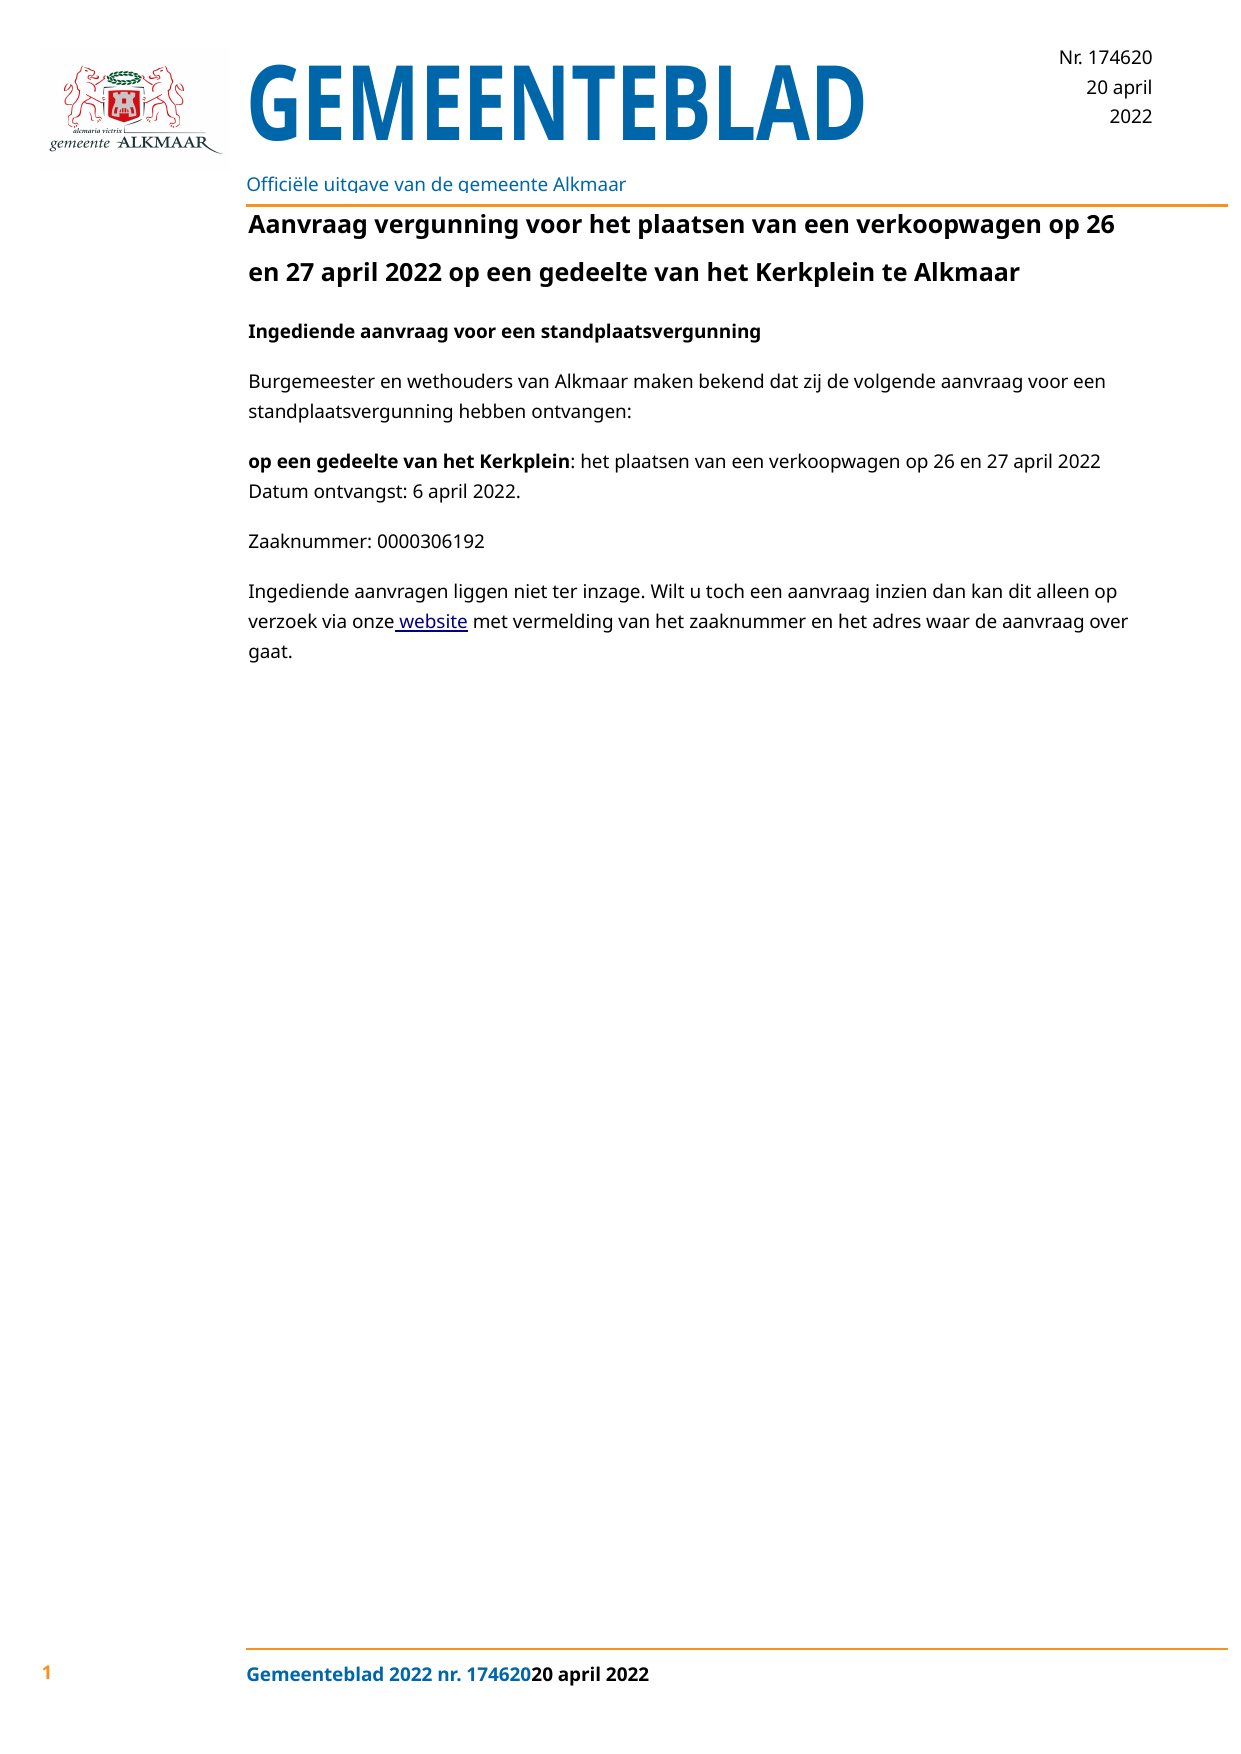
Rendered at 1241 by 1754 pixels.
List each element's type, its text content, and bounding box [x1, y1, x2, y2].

text Zaaknummer: 0000306192 [248, 528, 1152, 554]
text op een gedeelte van het Kerkplein: het plaatsen van een verkoopwagen op 26 en 27 april 2022 Datum ontvangst: 6 april 2022. [248, 448, 1152, 504]
text Aanvraag vergunning voor het plaatsen van een verkoopwagen op 26 en 27 april 2022 op een gedeelte van het Kerkplein te Alkmaar [248, 207, 1152, 288]
text Ingediende aanvraag voor een standplaatsvergunning [248, 318, 1152, 344]
text Ingediende aanvragen liggen niet ter inzage. Wilt u toch een aanvraag inzien dan kan dit alleen op verzoek via onze website met vermelding van het zaaknummer en het adres waar de aanvraag over gaat. [248, 579, 1152, 664]
picture [41, 47, 231, 172]
text Burgemeester en wethouders van Alkmaar maken bekend dat zij de volgende aanvraag voor een standplaatsvergunning hebben ontvangen: [248, 368, 1152, 424]
